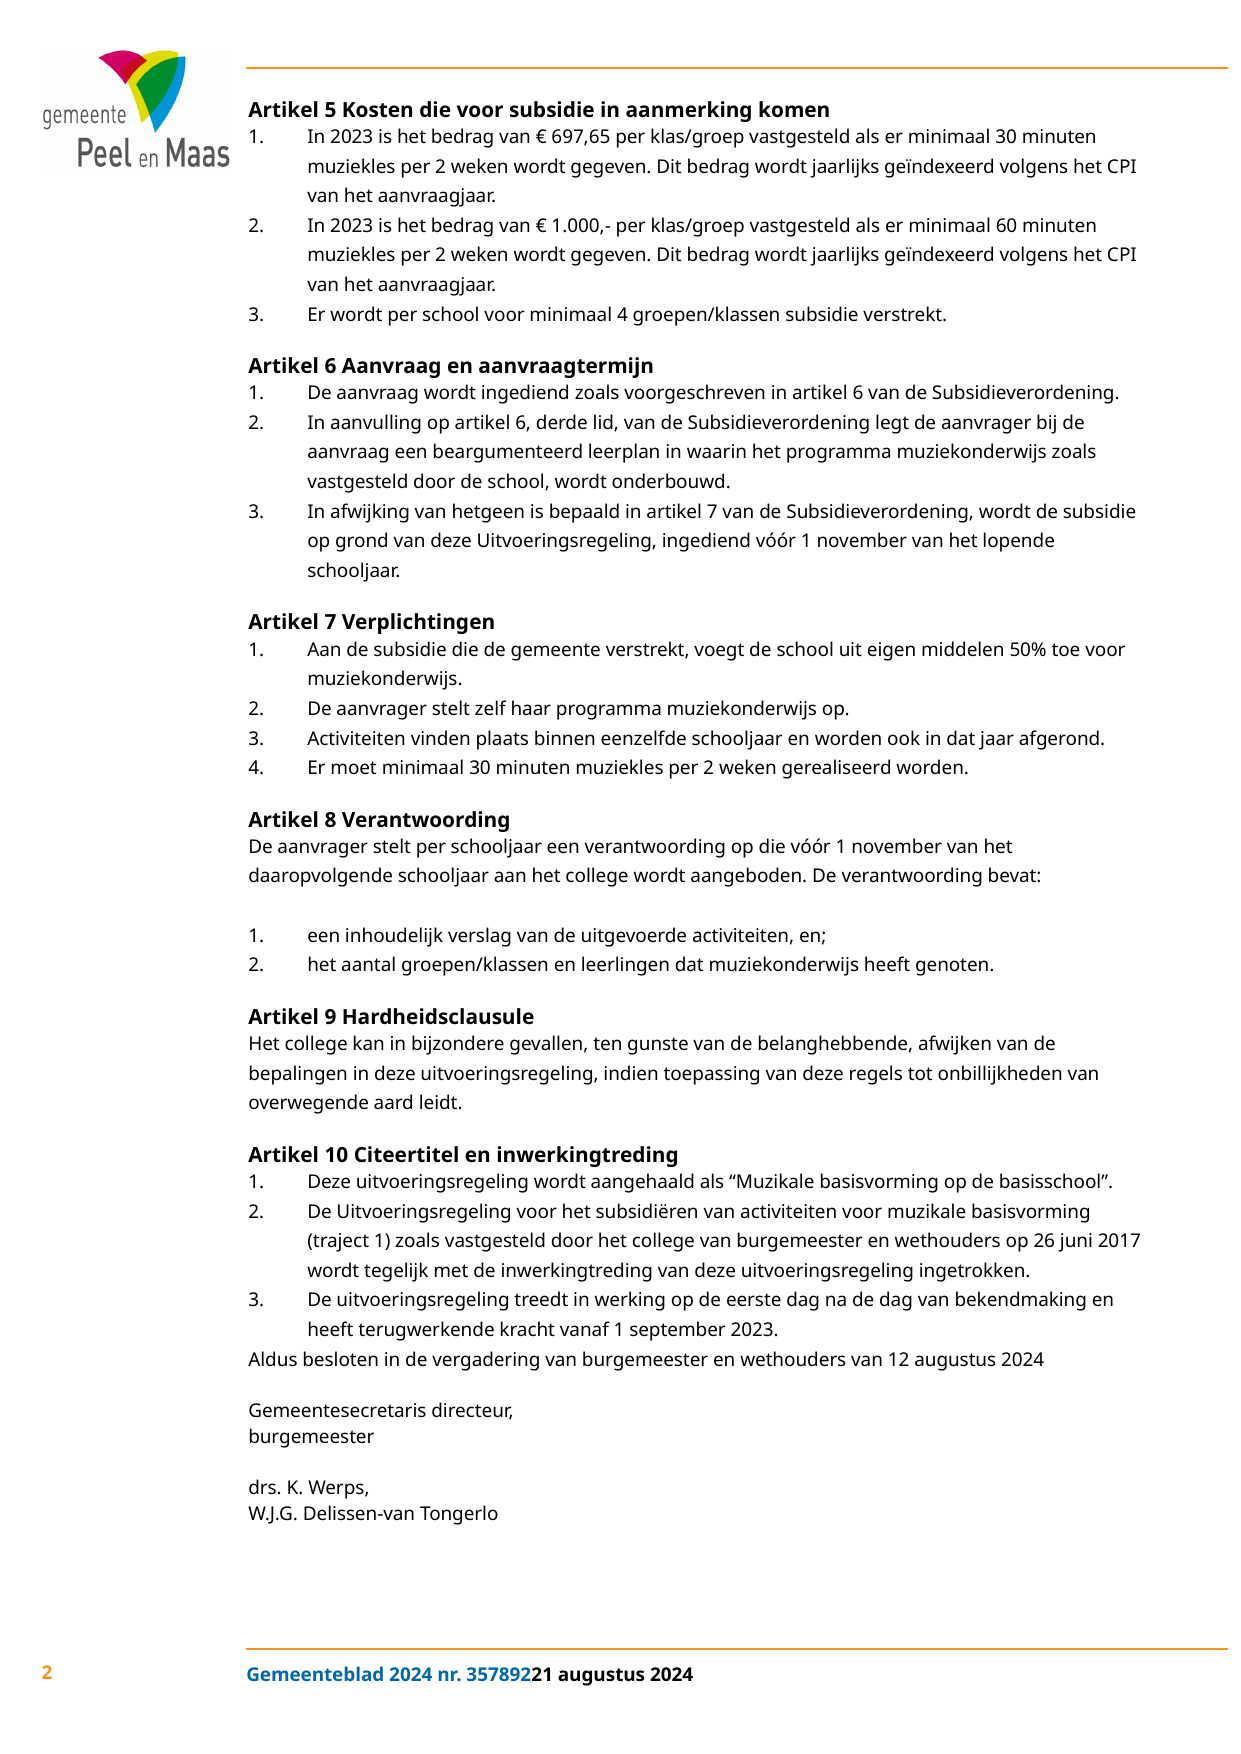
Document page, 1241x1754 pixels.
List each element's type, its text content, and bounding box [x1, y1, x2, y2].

text Artikel 6 Aanvraag en aanvraagtermijn [248, 351, 1152, 379]
text drs. K. Werps, [248, 1474, 1152, 1500]
text W.J.G. Delissen-van Tongerlo [248, 1500, 1152, 1526]
list Er moet minimaal 30 minuten muziekles per 2 weken gerealiseerd worden. [248, 754, 1152, 780]
list Aan de subsidie die de gemeente verstrekt, voegt de school uit eigen middelen 50% toe voor muziekonderwijs. [248, 636, 1152, 691]
text Aldus besloten in de vergadering van burgemeester en wethouders van 12 augustus 2024 [248, 1346, 1152, 1372]
list In 2023 is het bedrag van € 697,65 per klas/groep vastgesteld als er minimaal 30 minuten muziekles per 2 weken wordt gegeven. Dit bedrag wordt jaarlijks geïndexeerd volgens het CPI van het aanvraagjaar. [248, 123, 1152, 208]
list het aantal groepen/klassen en leerlingen dat muziekonderwijs heeft genoten. [248, 951, 1152, 977]
text De aanvrager stelt per schooljaar een verantwoording op die vóór 1 november van het daaropvolgende schooljaar aan het college wordt aangeboden. De verantwoording bevat: [248, 833, 1152, 888]
text Artikel 5 Kosten die voor subsidie in aanmerking komen [248, 95, 1152, 123]
list In 2023 is het bedrag van € 1.000,- per klas/groep vastgesteld als er minimaal 60 minuten muziekles per 2 weken wordt gegeven. Dit bedrag wordt jaarlijks geïndexeerd volgens het CPI van het aanvraagjaar. [248, 212, 1152, 297]
text Artikel 9 Hardheidsclausule [248, 1002, 1152, 1030]
text Artikel 10 Citeertitel en inwerkingtreding [248, 1140, 1152, 1168]
list De aanvraag wordt ingediend zoals voorgeschreven in artikel 6 van de Subsidieverordening. [248, 379, 1152, 405]
list Deze uitvoeringsregeling wordt aangehaald als “Muzikale basisvorming op de basisschool”. [248, 1168, 1152, 1194]
list De Uitvoeringsregeling voor het subsidiëren van activiteiten voor muzikale basisvorming (traject 1) zoals vastgesteld door het college van burgemeester en wethouders op 26 juni 2017 wordt tegelijk met de inwerkingtreding van deze uitvoeringsregeling ingetrokken. [248, 1198, 1152, 1283]
list Er wordt per school voor minimaal 4 groepen/klassen subsidie verstrekt. [248, 301, 1152, 326]
list een inhoudelijk verslag van de uitgevoerde activiteiten, en; [248, 922, 1152, 948]
list De aanvrager stelt zelf haar programma muziekonderwijs op. [248, 695, 1152, 721]
text Gemeentesecretaris directeur, [248, 1397, 1152, 1423]
list In aanvulling op artikel 6, derde lid, van de Subsidieverordening legt de aanvrager bij de aanvraag een beargumenteerd leerplan in waarin het programma muziekonderwijs zoals vastgesteld door de school, wordt onderbouwd. [248, 409, 1152, 494]
list De uitvoeringsregeling treedt in werking op de eerste dag na de dag van bekendmaking en heeft terugwerkende kracht vanaf 1 september 2023. [248, 1287, 1152, 1342]
text burgemeester [248, 1423, 1152, 1449]
text Het college kan in bijzondere gevallen, ten gunste van de belanghebbende, afwijken van de bepalingen in deze uitvoeringsregeling, indien toepassing van deze regels tot onbillijkheden van overwegende aard leidt. [248, 1030, 1152, 1115]
list Activiteiten vinden plaats binnen eenzelfde schooljaar en worden ook in dat jaar afgerond. [248, 725, 1152, 750]
text Artikel 8 Verantwoording [248, 805, 1152, 833]
text Artikel 7 Verplichtingen [248, 607, 1152, 636]
picture [41, 47, 231, 172]
list In afwijking van hetgeen is bepaald in artikel 7 van de Subsidieverordening, wordt de subsidie op grond van deze Uitvoeringsregeling, ingediend vóór 1 november van het lopende schooljaar. [248, 498, 1152, 583]
